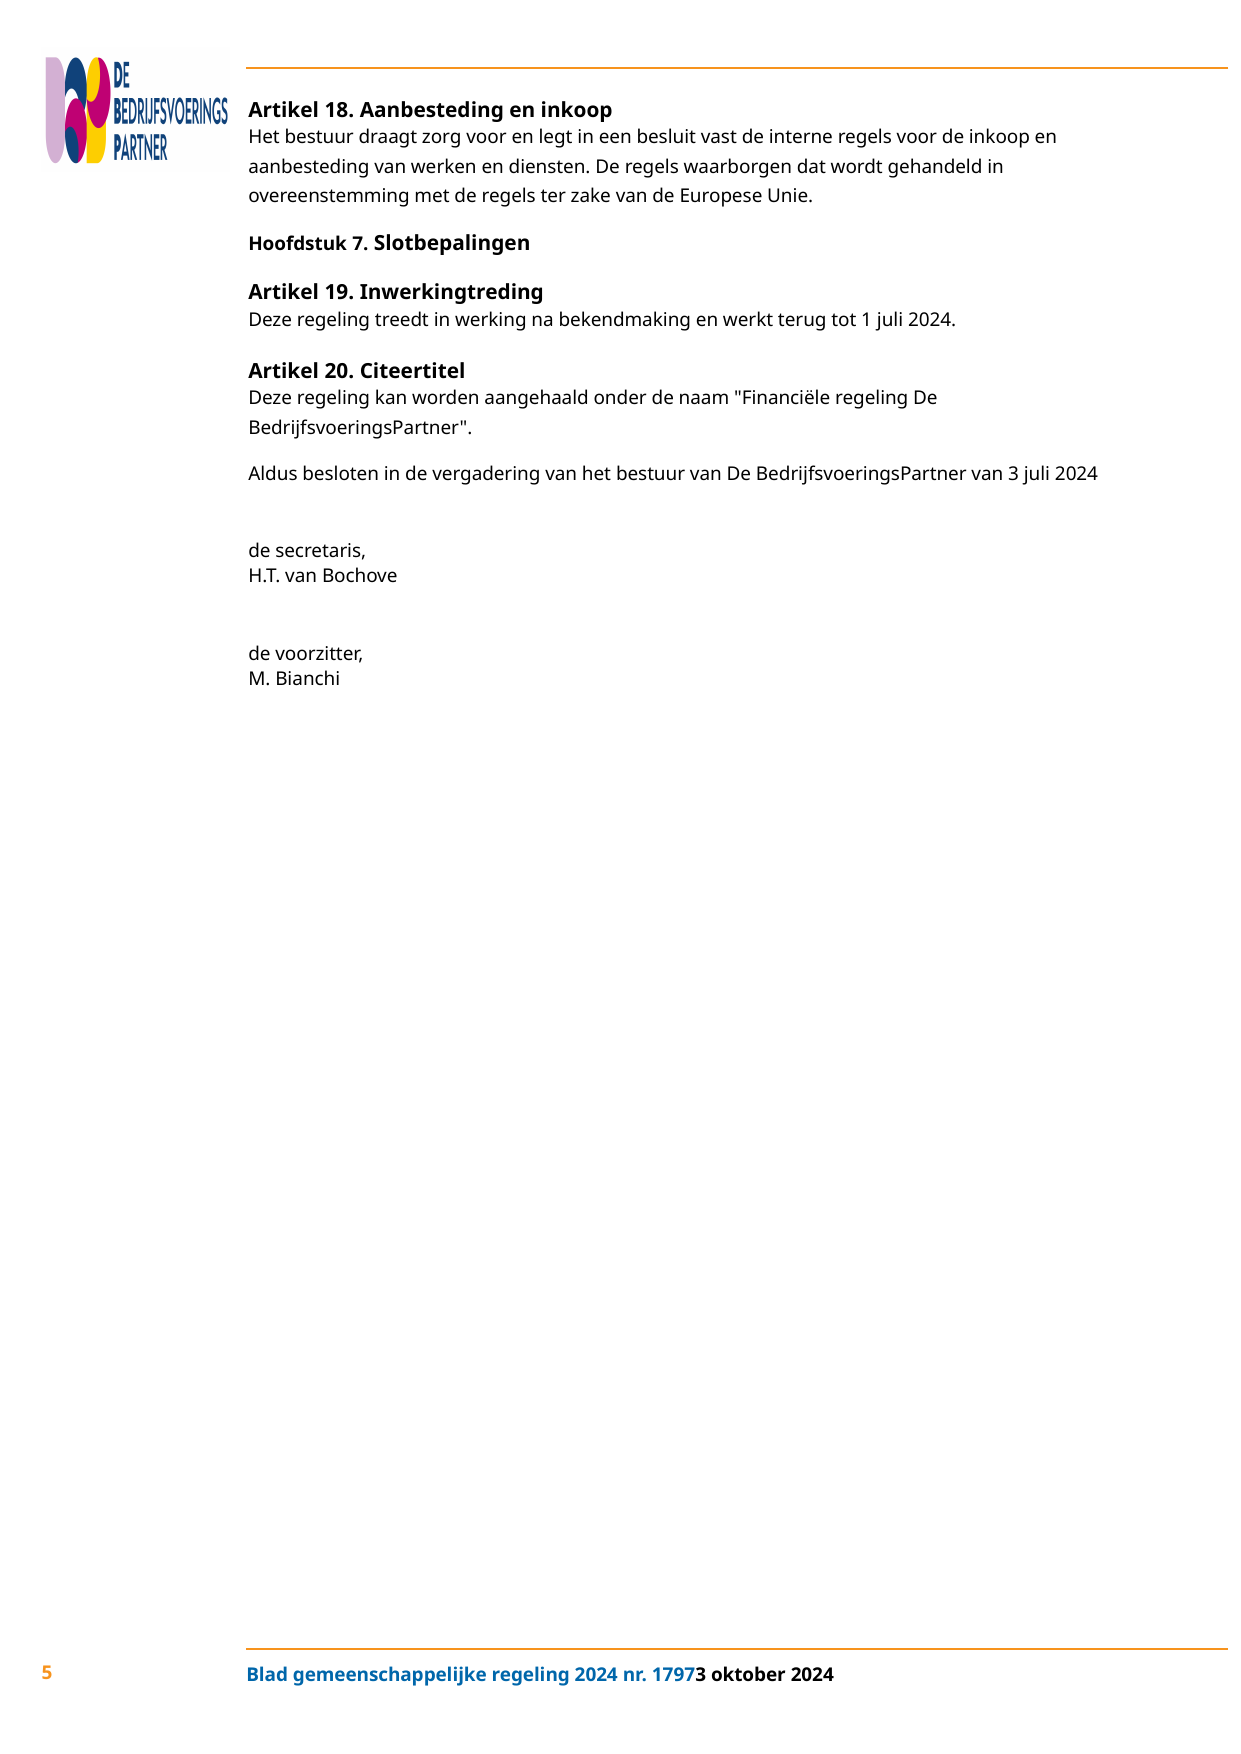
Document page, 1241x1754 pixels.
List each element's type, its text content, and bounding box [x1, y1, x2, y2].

text Hoofdstuk 7. Slotbepalingen [248, 228, 1152, 256]
text de voorzitter, [248, 640, 1152, 666]
picture [41, 47, 231, 172]
text Het bestuur draagt zorg voor en legt in een besluit vast de interne regels voor de inkoop en aanbesteding van werken en diensten. De regels waarborgen dat wordt gehandeld in overeenstemming met de regels ter zake van de Europese Unie. [248, 123, 1152, 208]
text Artikel 19. Inwerkingtreding [248, 277, 1152, 306]
text Artikel 20. Citeertitel [248, 356, 1152, 384]
text Aldus besloten in de vergadering van het bestuur van De BedrijfsvoeringsPartner van 3 juli 2024 [248, 460, 1152, 486]
text de secretaris, [248, 537, 1152, 563]
text Deze regeling treedt in werking na bekendmaking en werkt terug tot 1 juli 2024. [248, 306, 1152, 331]
text M. Bianchi [248, 666, 1152, 691]
text Artikel 18. Aanbesteding en inkoop [248, 95, 1152, 123]
text Deze regeling kan worden aangehaald onder de naam "Financiële regeling De BedrijfsvoeringsPartner". [248, 384, 1152, 440]
text H.T. van Bochove [248, 563, 1152, 588]
